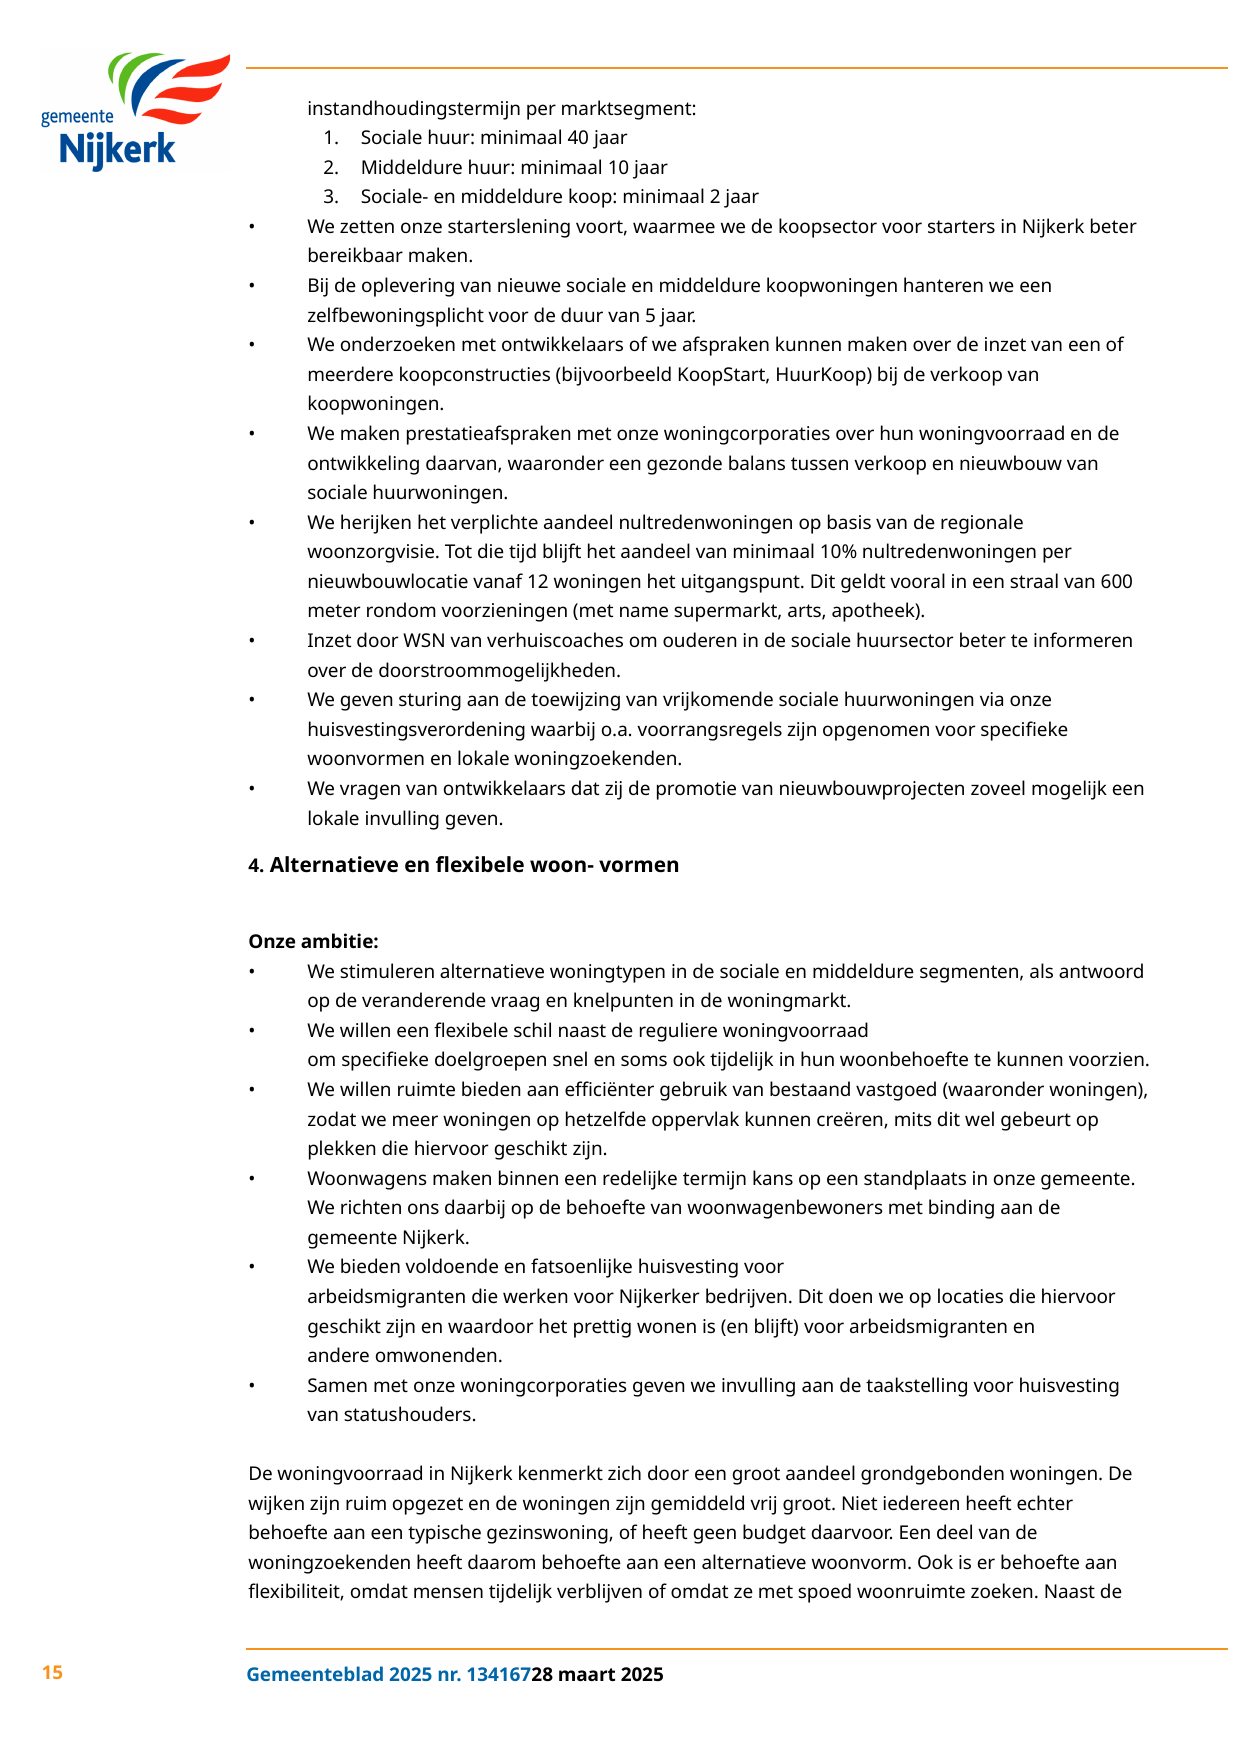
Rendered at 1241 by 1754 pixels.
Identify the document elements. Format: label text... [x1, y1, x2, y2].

picture [41, 47, 231, 172]
list Sociale huur: minimaal 40 jaar [323, 124, 1152, 150]
table_header Onze ambitie: We stimuleren alternatieve woningtypen in de sociale en middeldure segmenten, als antwoord op de veranderende vraag en knelpunten in de woningmarkt. We willen een flexibele schil naast de reguliere woningvoorraad om specifieke doelgroepen snel en soms ook tijdelijk in hun woonbehoefte te kunnen voorzien. We willen ruimte bieden aan efficiënter gebruik van bestaand vastgoed (waaronder woningen), zodat we meer woningen op hetzelfde oppervlak kunnen creëren, mits dit wel gebeurt op plekken die hiervoor geschikt zijn. Woonwagens maken binnen een redelijke termijn kans op een standplaats in onze gemeente. We richten ons daarbij op de behoefte van woonwagenbewoners met binding aan de gemeente Nijkerk. We bieden voldoende en fatsoenlijke huisvesting voor arbeidsmigranten die werken voor Nijkerker bedrijven. Dit doen we op locaties die hiervoor geschikt zijn en waardoor het prettig wonen is (en blijft) voor arbeidsmigranten en andere omwonenden. Samen met onze woningcorporaties geven we invulling aan de taakstelling voor huisvesting van statushouders. [248, 928, 1152, 1427]
text De woningvoorraad in Nijkerk kenmerkt zich door een groot aandeel grondgebonden woningen. De wijken zijn ruim opgezet en de woningen zijn gemiddeld vrij groot. Niet iedereen heeft echter behoefte aan een typische gezinswoning, of heeft geen budget daarvoor. Een deel van de woningzoekenden heeft daarom behoefte aan een alternatieve woonvorm. Ook is er behoefte aan flexibiliteit, omdat mensen tijdelijk verblijven of omdat ze met spoed woonruimte zoeken. Naast de [248, 1460, 1152, 1604]
list instandhoudingstermijn per marktsegment: [248, 95, 1152, 121]
list We herijken het verplichte aandeel nultredenwoningen op basis van de regionale woonzorgvisie. Tot die tijd blijft het aandeel van minimaal 10% nultredenwoningen per nieuwbouwlocatie vanaf 12 woningen het uitgangspunt. Dit geldt vooral in een straal van 600 meter rondom voorzieningen (met name supermarkt, arts, apotheek). [248, 509, 1152, 623]
list Inzet door WSN van verhuiscoaches om ouderen in de sociale huursector beter te informeren over de doorstroommogelijkheden. [248, 627, 1152, 683]
list We onderzoeken met ontwikkelaars of we afspraken kunnen maken over de inzet van een of meerdere koopconstructies (bijvoorbeeld KoopStart, HuurKoop) bij de verkoop van koopwoningen. [248, 331, 1152, 416]
list Bij de oplevering van nieuwe sociale en middeldure koopwoningen hanteren we een zelfbewoningsplicht voor de duur van 5 jaar. [248, 272, 1152, 328]
list We vragen van ontwikkelaars dat zij de promotie van nieuwbouwprojecten zoveel mogelijk een lokale invulling geven. [248, 775, 1152, 831]
list We geven sturing aan de toewijzing van vrijkomende sociale huurwoningen via onze huisvestingsverordening waarbij o.a. voorrangsregels zijn opgenomen voor specifieke woonvormen en lokale woningzoekenden. [248, 686, 1152, 771]
list We zetten onze starterslening voort, waarmee we de koopsector voor starters in Nijkerk beter bereikbaar maken. [248, 213, 1152, 268]
list Middeldure huur: minimaal 10 jaar [323, 154, 1152, 180]
text 4. Alternatieve en flexibele woon- vormen [248, 850, 1152, 879]
list Sociale- en middeldure koop: minimaal 2 jaar [323, 183, 1152, 209]
list We maken prestatieafspraken met onze woningcorporaties over hun woningvoorraad en de ontwikkeling daarvan, waaronder een gezonde balans tussen verkoop en nieuwbouw van sociale huurwoningen. [248, 420, 1152, 505]
